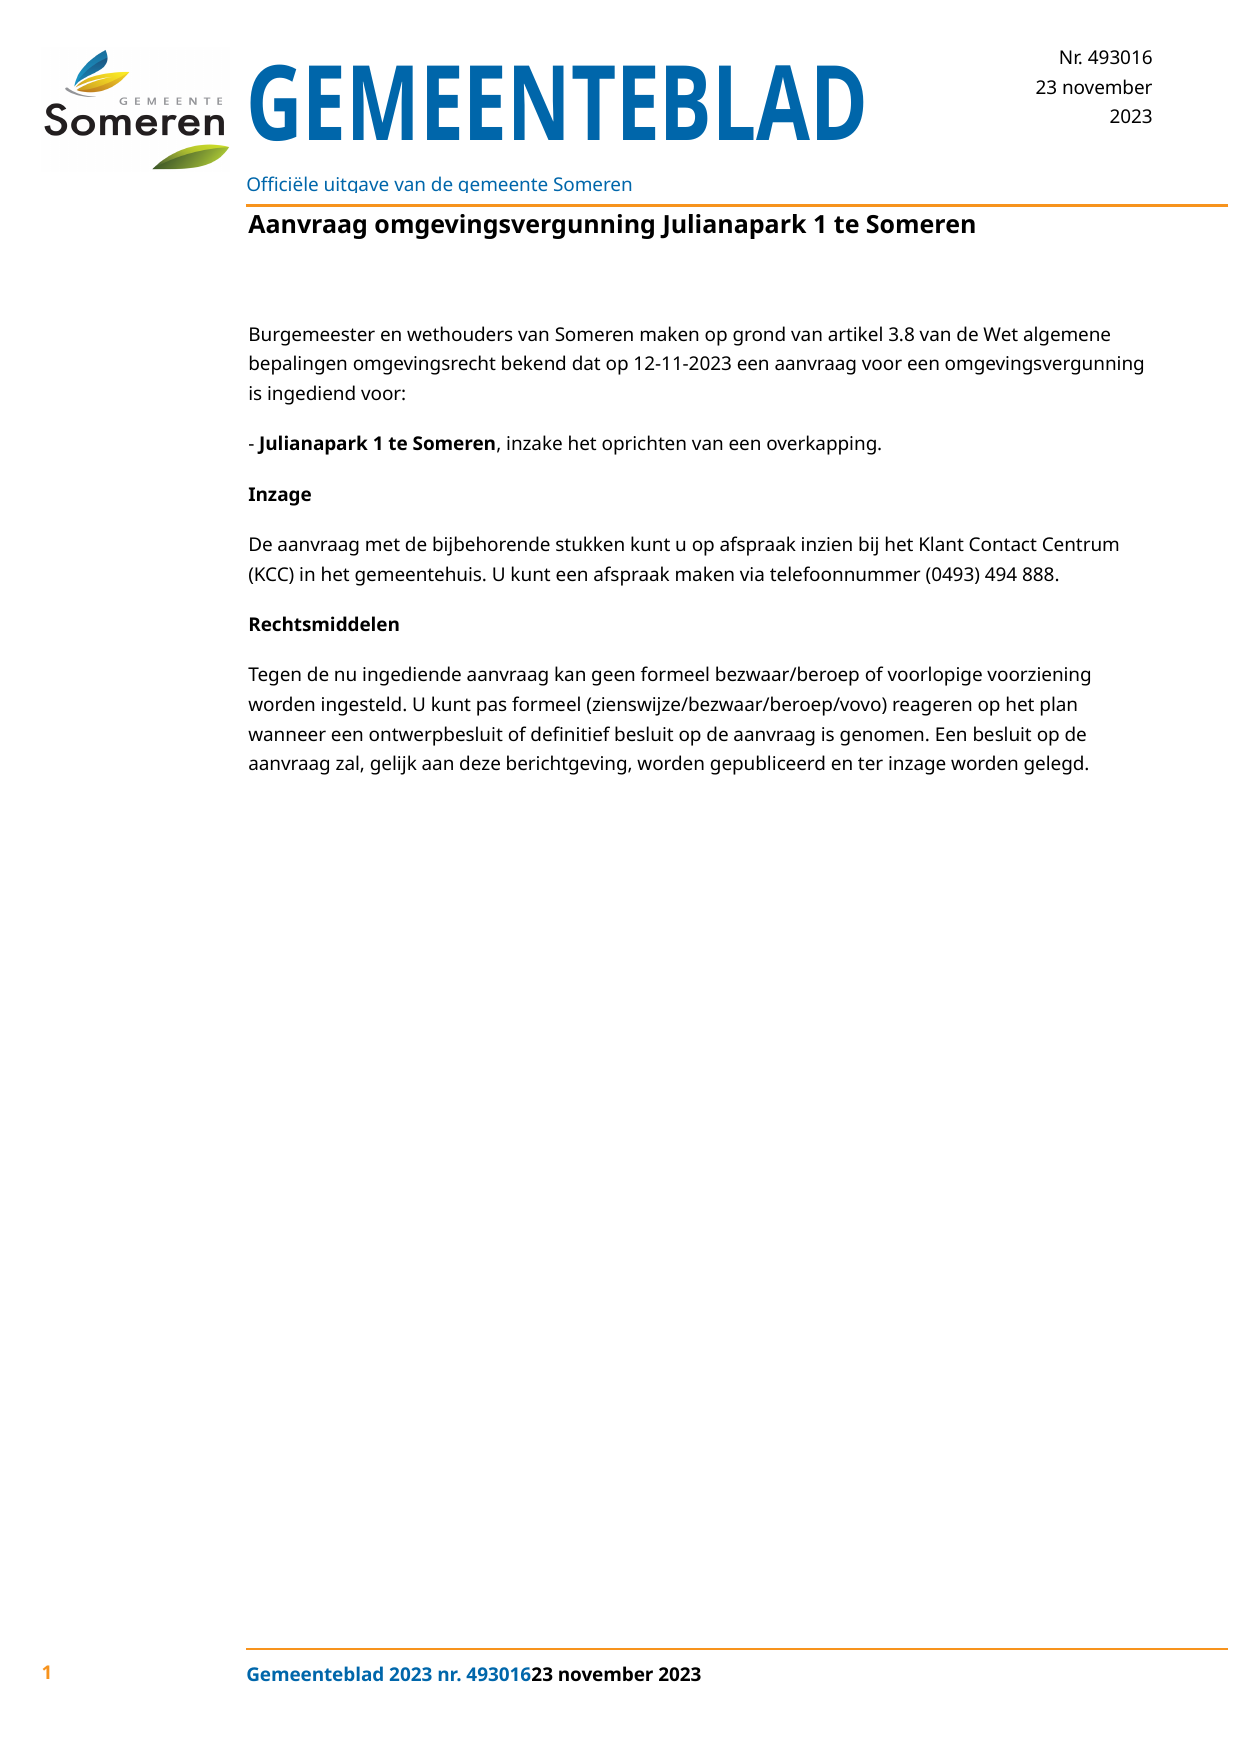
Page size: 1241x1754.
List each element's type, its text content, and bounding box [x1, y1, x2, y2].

text Rechtsmiddelen [248, 611, 1152, 637]
text - Julianapark 1 te Someren, inzake het oprichten van een overkapping. [248, 430, 1152, 456]
picture [41, 47, 231, 172]
text De aanvraag met de bijbehorende stukken kunt u op afspraak inzien bij het Klant Contact Centrum (KCC) in het gemeentehuis. U kunt een afspraak maken via telefoonnummer (0493) 494 888. [248, 531, 1152, 586]
text Aanvraag omgevingsvergunning Julianapark 1 te Someren [248, 207, 1152, 241]
text Inzage [248, 481, 1152, 506]
text Burgemeester en wethouders van Someren maken op grond van artikel 3.8 van de Wet algemene bepalingen omgevingsrecht bekend dat op 12-11-2023 een aanvraag voor een omgevingsvergunning is ingediend voor: [248, 321, 1152, 406]
text Tegen de nu ingediende aanvraag kan geen formeel bezwaar/beroep of voorlopige voorziening worden ingesteld. U kunt pas formeel (zienswijze/bezwaar/beroep/vovo) reageren op het plan wanneer een ontwerpbesluit of definitief besluit op de aanvraag is genomen. Een besluit op de aanvraag zal, gelijk aan deze berichtgeving, worden gepubliceerd en ter inzage worden gelegd. [248, 662, 1152, 776]
